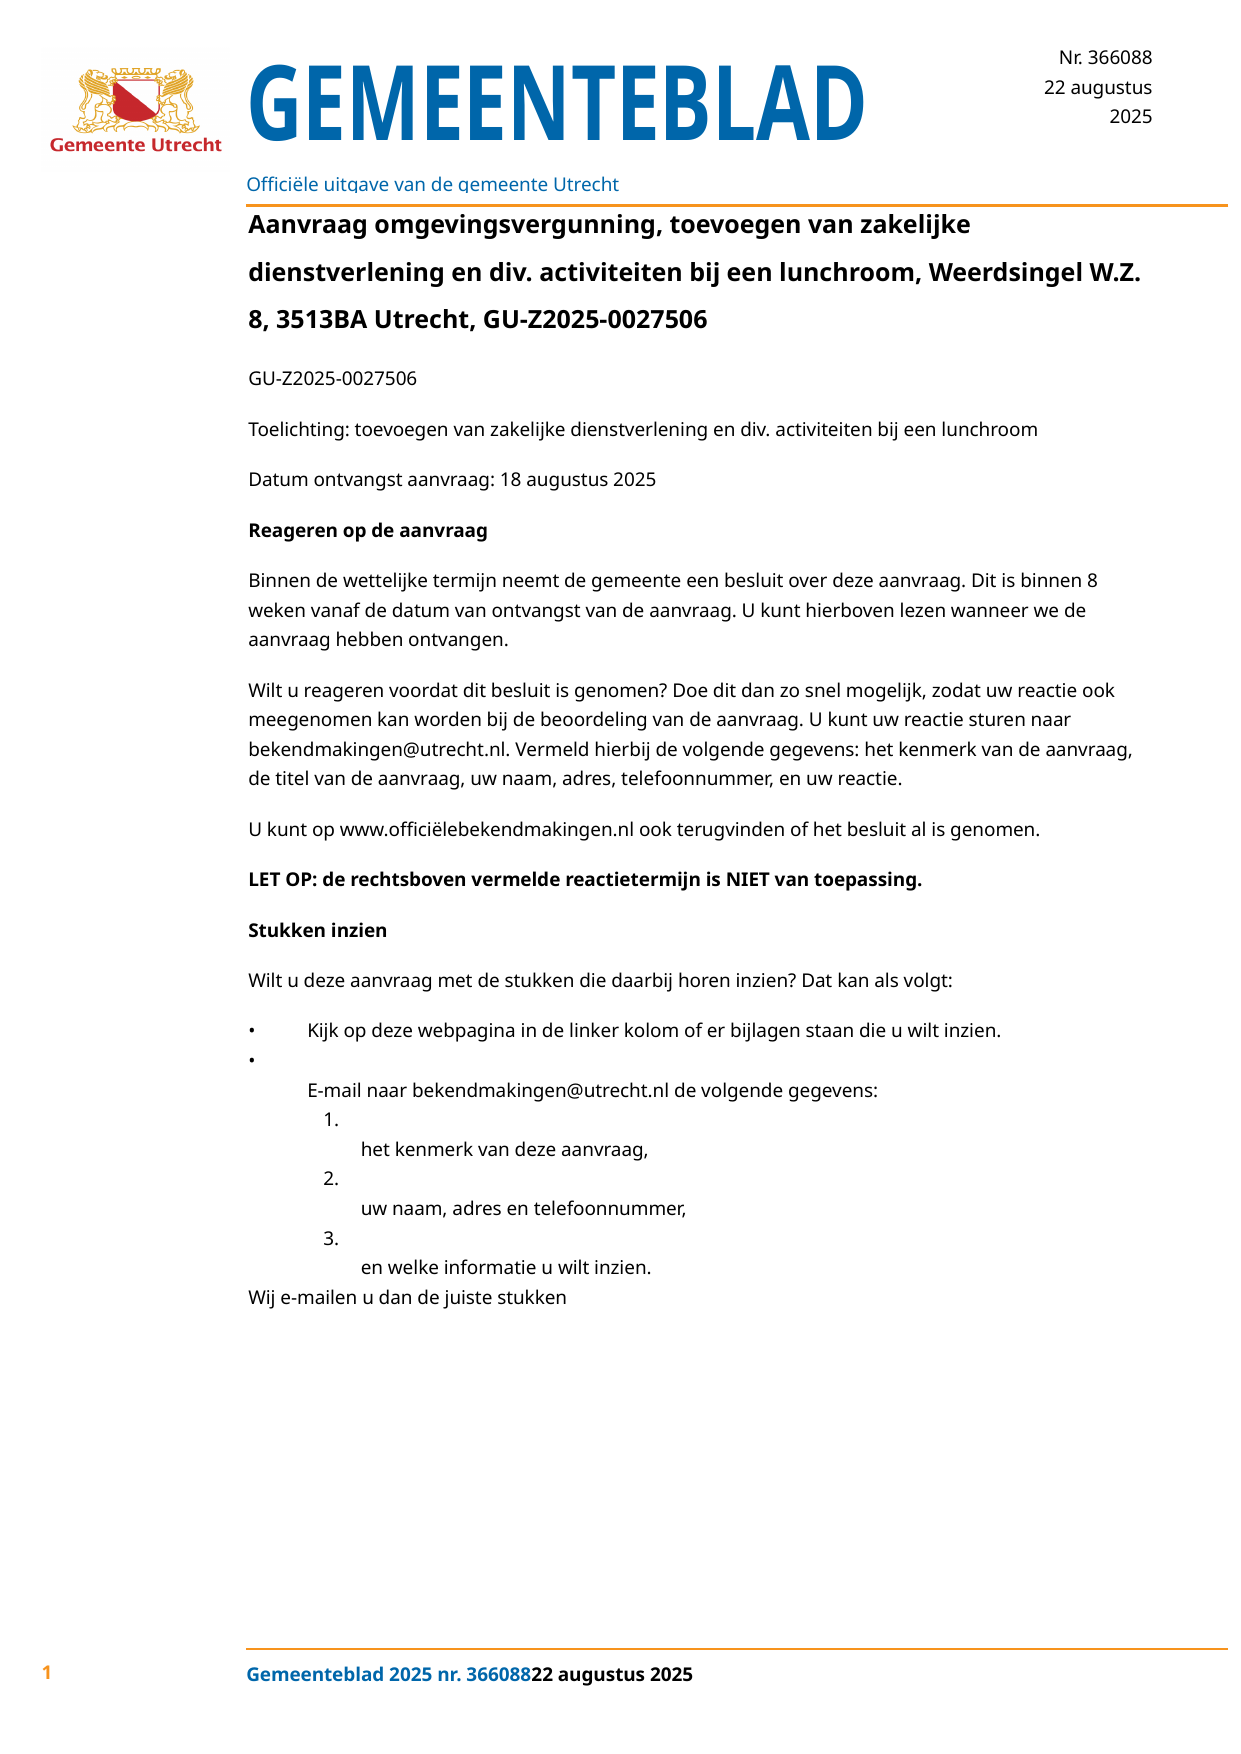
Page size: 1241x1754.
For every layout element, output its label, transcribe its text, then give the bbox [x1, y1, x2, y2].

text Datum ontvangst aanvraag: 18 augustus 2025 [248, 466, 1152, 492]
picture [41, 47, 231, 172]
list Kijk op deze webpagina in de linker kolom of er bijlagen staan die u wilt inzien. [248, 1018, 1152, 1043]
text Reageren op de aanvraag [248, 517, 1152, 542]
text GU-Z2025-0027506 [248, 366, 1152, 391]
text Stukken inzien [248, 917, 1152, 942]
text Wilt u deze aanvraag met de stukken die daarbij horen inzien? Dat kan als volgt: [248, 967, 1152, 993]
text Aanvraag omgevingsvergunning, toevoegen van zakelijke dienstverlening en div. activiteiten bij een lunchroom, Weerdsingel W.Z. 8, 3513BA Utrecht, GU-Z2025-0027506 [248, 207, 1152, 336]
text LET OP: de rechtsboven vermelde reactietermijn is NIET van toepassing. [248, 866, 1152, 892]
text Binnen de wettelijke termijn neemt de gemeente een besluit over deze aanvraag. Dit is binnen 8 weken vanaf de datum van ontvangst van de aanvraag. U kunt hierboven lezen wanneer we de aanvraag hebben ontvangen. [248, 567, 1152, 652]
text Wij e-mailen u dan de juiste stukken [248, 1284, 1152, 1309]
text U kunt op www.officiëlebekendmakingen.nl ook terugvinden of het besluit al is genomen. [248, 816, 1152, 842]
text Wilt u reageren voordat dit besluit is genomen? Doe dit dan zo snel mogelijk, zodat uw reactie ook meegenomen kan worden bij de beoordeling van de aanvraag. U kunt uw reactie sturen naar bekendmakingen@utrecht.nl. Vermeld hierbij de volgende gegevens: het kenmerk van de aanvraag, de titel van de aanvraag, uw naam, adres, telefoonnummer, en uw reactie. [248, 677, 1152, 791]
list uw naam, adres en telefoonnummer, [323, 1195, 1152, 1221]
text Toelichting: toevoegen van zakelijke dienstverlening en div. activiteiten bij een lunchroom [248, 416, 1152, 442]
list en welke informatie u wilt inzien. [323, 1254, 1152, 1280]
list het kenmerk van deze aanvraag, [323, 1136, 1152, 1162]
list E-mail naar bekendmakingen@utrecht.nl de volgende gegevens: [248, 1077, 1152, 1102]
